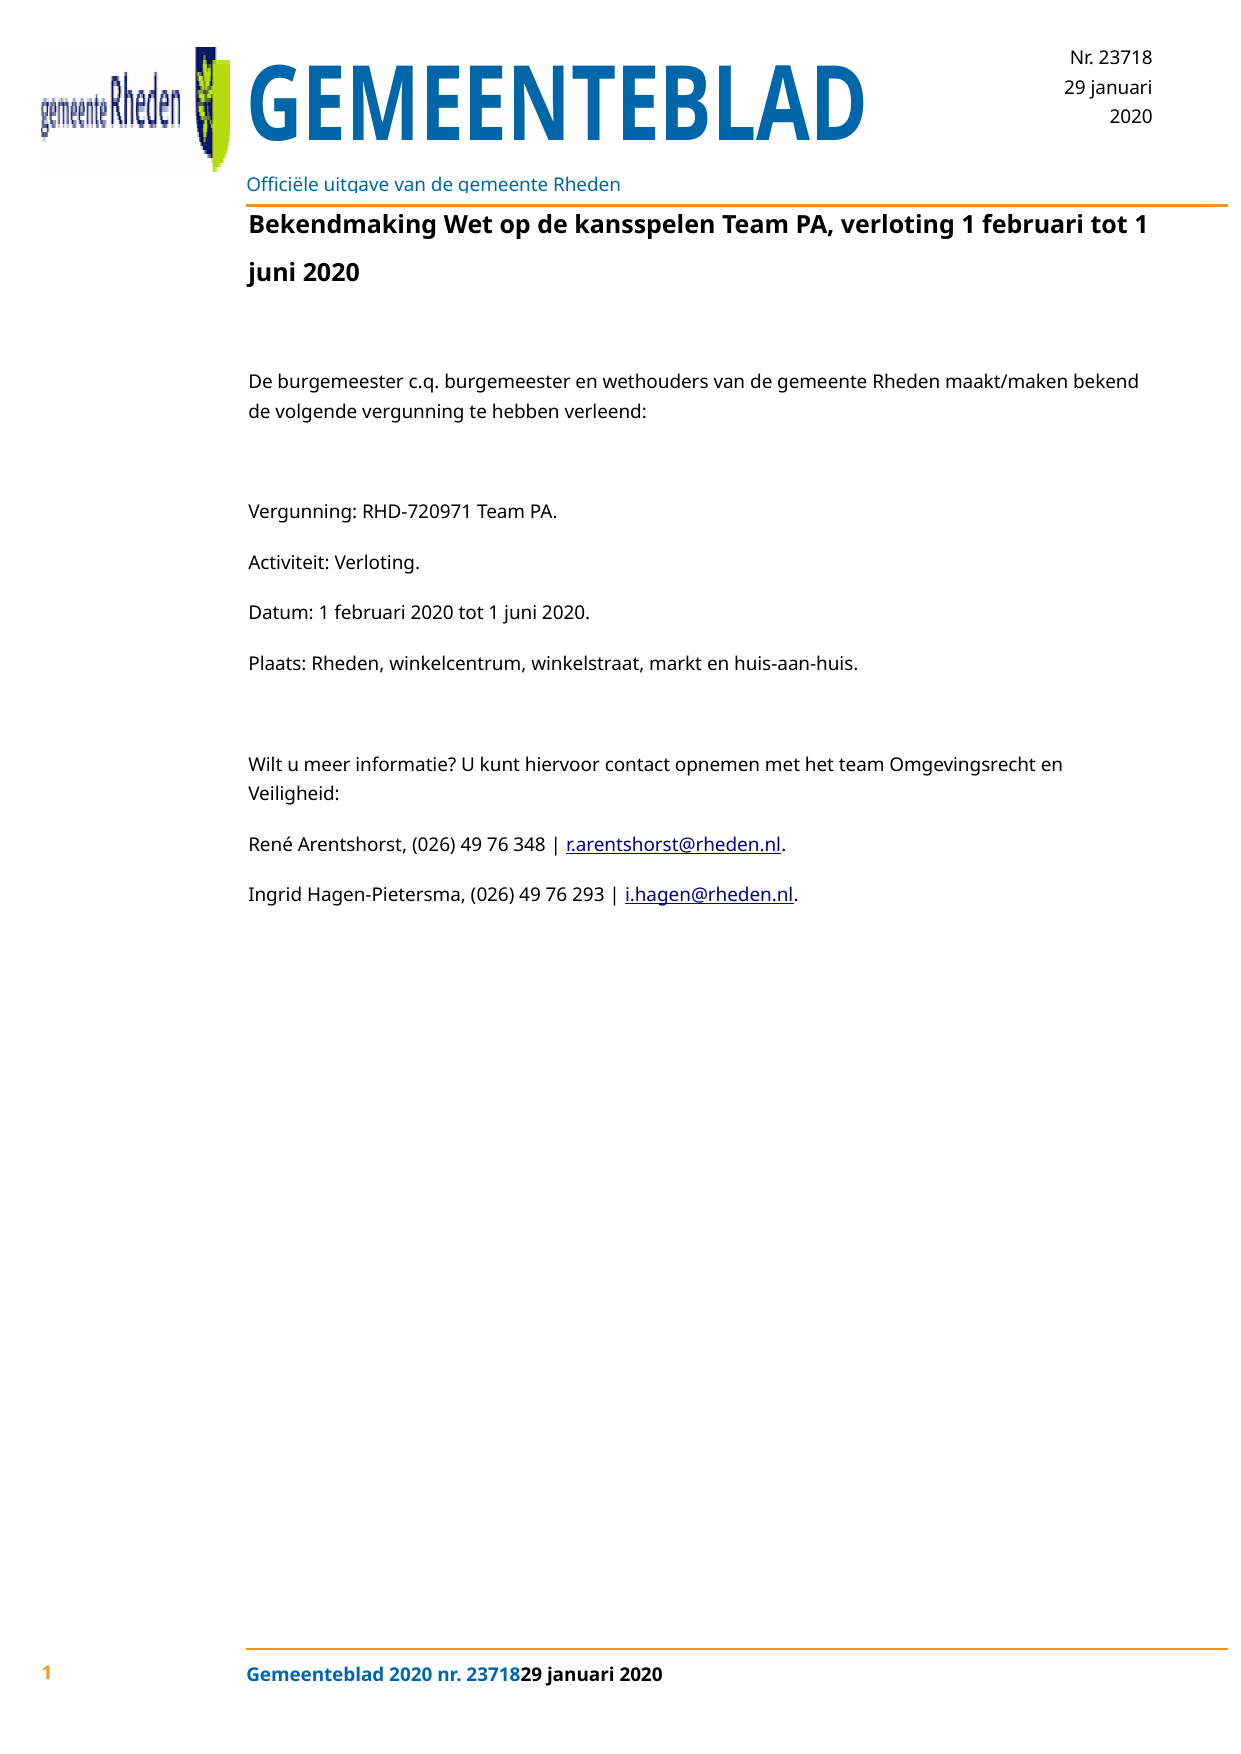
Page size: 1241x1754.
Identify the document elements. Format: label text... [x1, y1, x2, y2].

text De burgemeester c.q. burgemeester en wethouders van de gemeente Rheden maakt/maken bekend de volgende vergunning te hebben verleend: [248, 368, 1152, 424]
text Vergunning: RHD-720971 Team PA. [248, 499, 1152, 524]
text Plaats: Rheden, winkelcentrum, winkelstraat, markt en huis-aan-huis. [248, 650, 1152, 676]
text Bekendmaking Wet op de kansspelen Team PA, verloting 1 februari tot 1 juni 2020 [248, 207, 1152, 288]
text René Arentshorst, (026) 49 76 348 | r.arentshorst@rheden.nl. [248, 831, 1152, 857]
text Wilt u meer informatie? U kunt hiervoor contact opnemen met het team Omgevingsrecht en Veiligheid: [248, 751, 1152, 806]
picture [41, 47, 231, 172]
text Ingrid Hagen-Pietersma, (026) 49 76 293 | i.hagen@rheden.nl. [248, 881, 1152, 907]
text Datum: 1 februari 2020 tot 1 juni 2020. [248, 599, 1152, 625]
text Activiteit: Verloting. [248, 549, 1152, 575]
